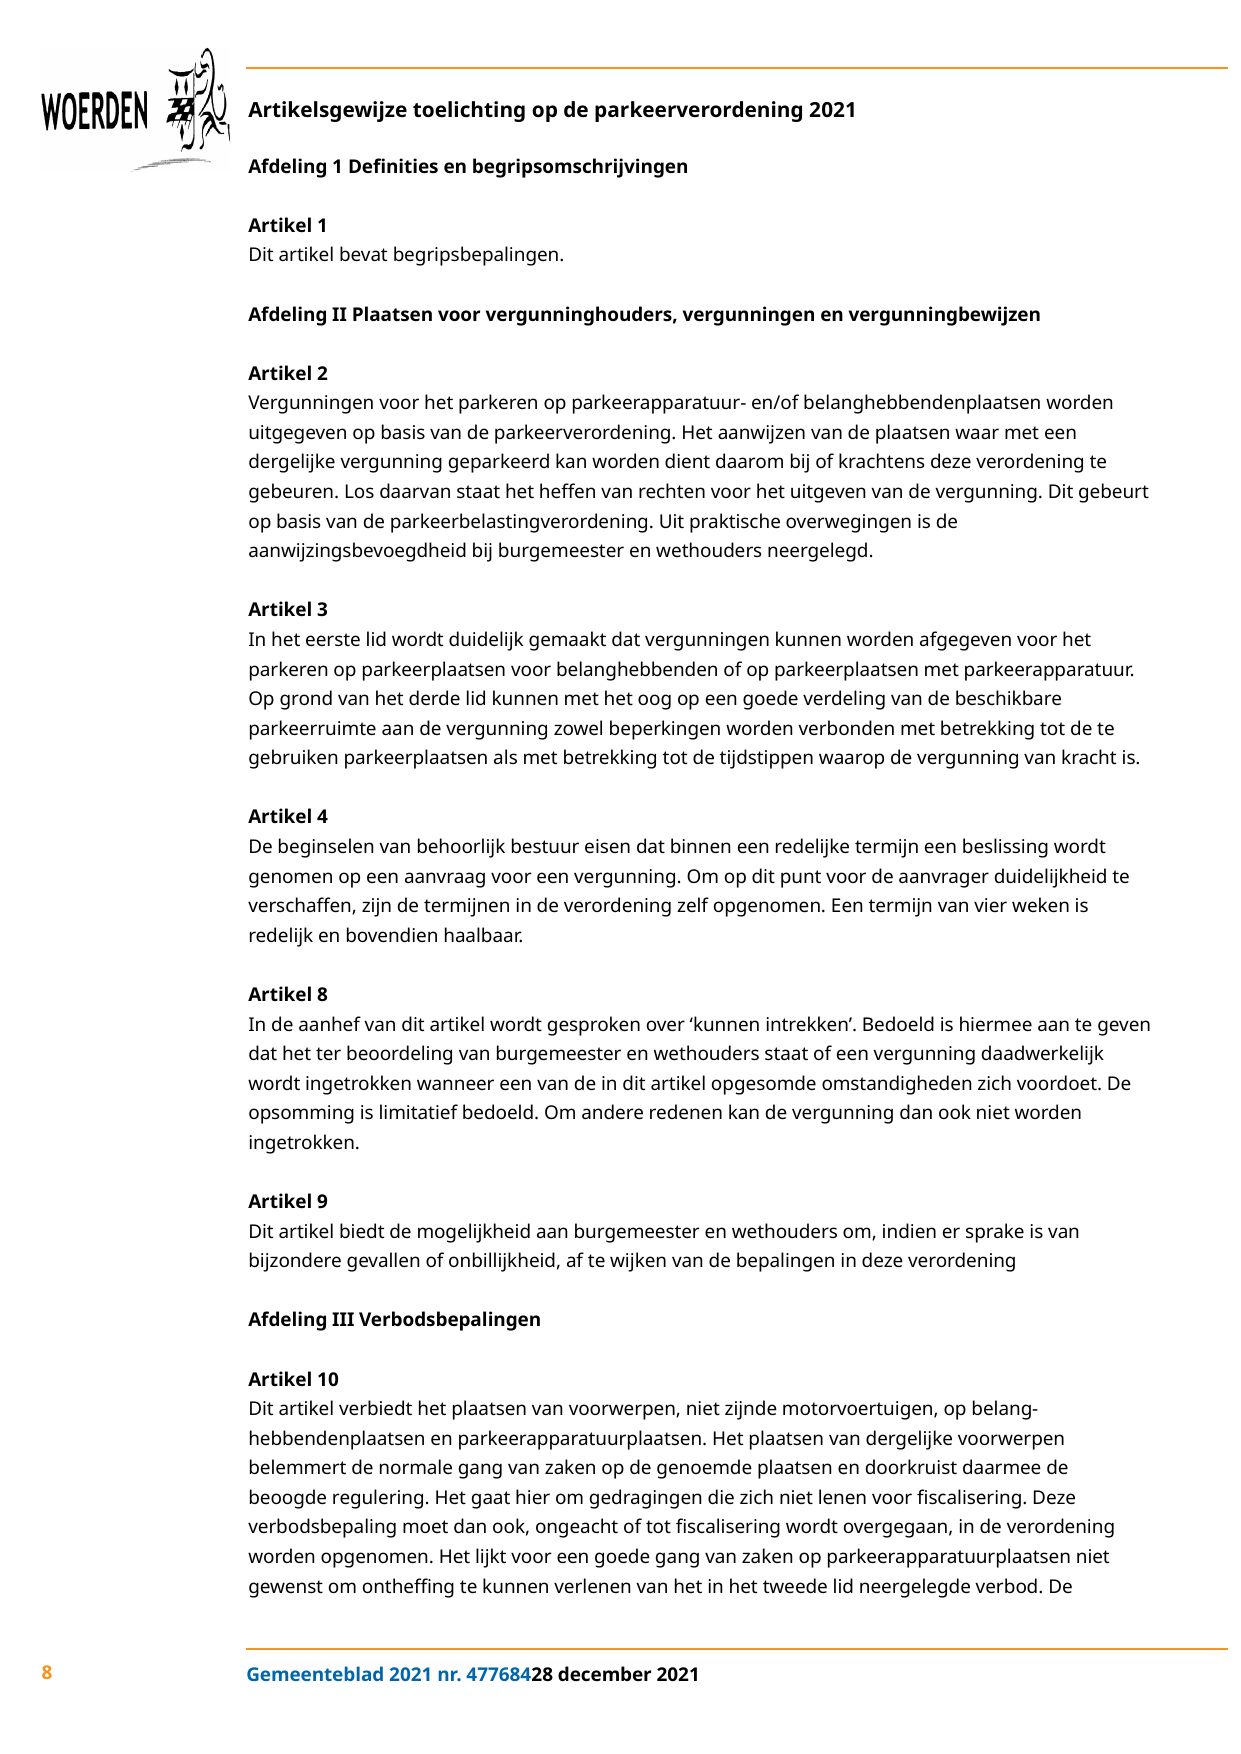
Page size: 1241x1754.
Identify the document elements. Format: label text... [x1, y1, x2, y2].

text Dit artikel biedt de mogelijkheid aan burgemeester en wethouders om, indien er sprake is van bijzondere gevallen of onbillijkheid, af te wijken van de bepalingen in deze verordening [248, 1218, 1152, 1273]
text In de aanhef van dit artikel wordt gesproken over ‘kunnen intrekken’. Bedoeld is hiermee aan te geven dat het ter beoordeling van burgemeester en wethouders staat of een vergunning daadwerkelijk wordt ingetrokken wanneer een van de in dit artikel opgesomde omstandigheden zich voordoet. De opsomming is limitatief bedoeld. Om andere redenen kan de vergunning dan ook niet worden ingetrokken. [248, 1011, 1152, 1155]
text Afdeling III Verbodsbepalingen [248, 1307, 1152, 1332]
text Artikel 2 [248, 360, 1152, 386]
text Artikel 3 [248, 597, 1152, 622]
text De beginselen van behoorlijk bestuur eisen dat binnen een redelijke termijn een beslissing wordt genomen op een aanvraag voor een vergunning. Om op dit punt voor de aanvrager duidelijkheid te verschaffen, zijn de termijnen in de verordening zelf opgenomen. Een termijn van vier weken is redelijk en bovendien haalbaar. [248, 833, 1152, 948]
text In het eerste lid wordt duidelijk gemaakt dat vergunningen kunnen worden afgegeven voor het parkeren op parkeerplaatsen voor belanghebbenden of op parkeerplaatsen met parkeerapparatuur. Op grond van het derde lid kunnen met het oog op een goede verdeling van de beschikbare parkeerruimte aan de vergunning zowel beperkingen worden verbonden met betrekking tot de te gebruiken parkeerplaatsen als met betrekking tot de tijdstippen waarop de vergunning van kracht is. [248, 626, 1152, 770]
text Afdeling 1 Definities en begripsomschrijvingen [248, 153, 1152, 179]
text Dit artikel verbiedt het plaatsen van voorwerpen, niet zijnde motorvoertuigen, op belang-hebbendenplaatsen en parkeerapparatuurplaatsen. Het plaatsen van dergelijke voorwerpen belemmert de normale gang van zaken op de genoemde plaatsen en doorkruist daarmee de beoogde regulering. Het gaat hier om gedragingen die zich niet lenen voor fiscalisering. Deze verbodsbepaling moet dan ook, ongeacht of tot fiscalisering wordt overgegaan, in de verordening worden opgenomen. Het lijkt voor een goede gang van zaken op parkeerapparatuurplaatsen niet gewenst om ontheffing te kunnen verlenen van het in het tweede lid neergelegde verbod. De [248, 1395, 1152, 1599]
text Artikelsgewijze toelichting op de parkeerverordening 2021 [248, 95, 1152, 123]
text Artikel 1 [248, 212, 1152, 238]
text Artikel 4 [248, 804, 1152, 829]
text Afdeling II Plaatsen voor vergunninghouders, vergunningen en vergunningbewijzen [248, 301, 1152, 327]
text Vergunningen voor het parkeren op parkeerapparatuur- en/of belanghebbendenplaatsen worden uitgegeven op basis van de parkeerverordening. Het aanwijzen van de plaatsen waar met een dergelijke vergunning geparkeerd kan worden dient daarom bij of krachtens deze verordening te gebeuren. Los daarvan staat het heffen van rechten voor het uitgeven van de vergunning. Dit gebeurt op basis van de parkeerbelastingverordening. Uit praktische overwegingen is de aanwijzingsbevoegdheid bij burgemeester en wethouders neergelegd. [248, 389, 1152, 563]
text Dit artikel bevat begripsbepalingen. [248, 242, 1152, 267]
text Artikel 10 [248, 1366, 1152, 1392]
text Artikel 9 [248, 1188, 1152, 1214]
picture [41, 47, 231, 172]
text Artikel 8 [248, 981, 1152, 1007]
